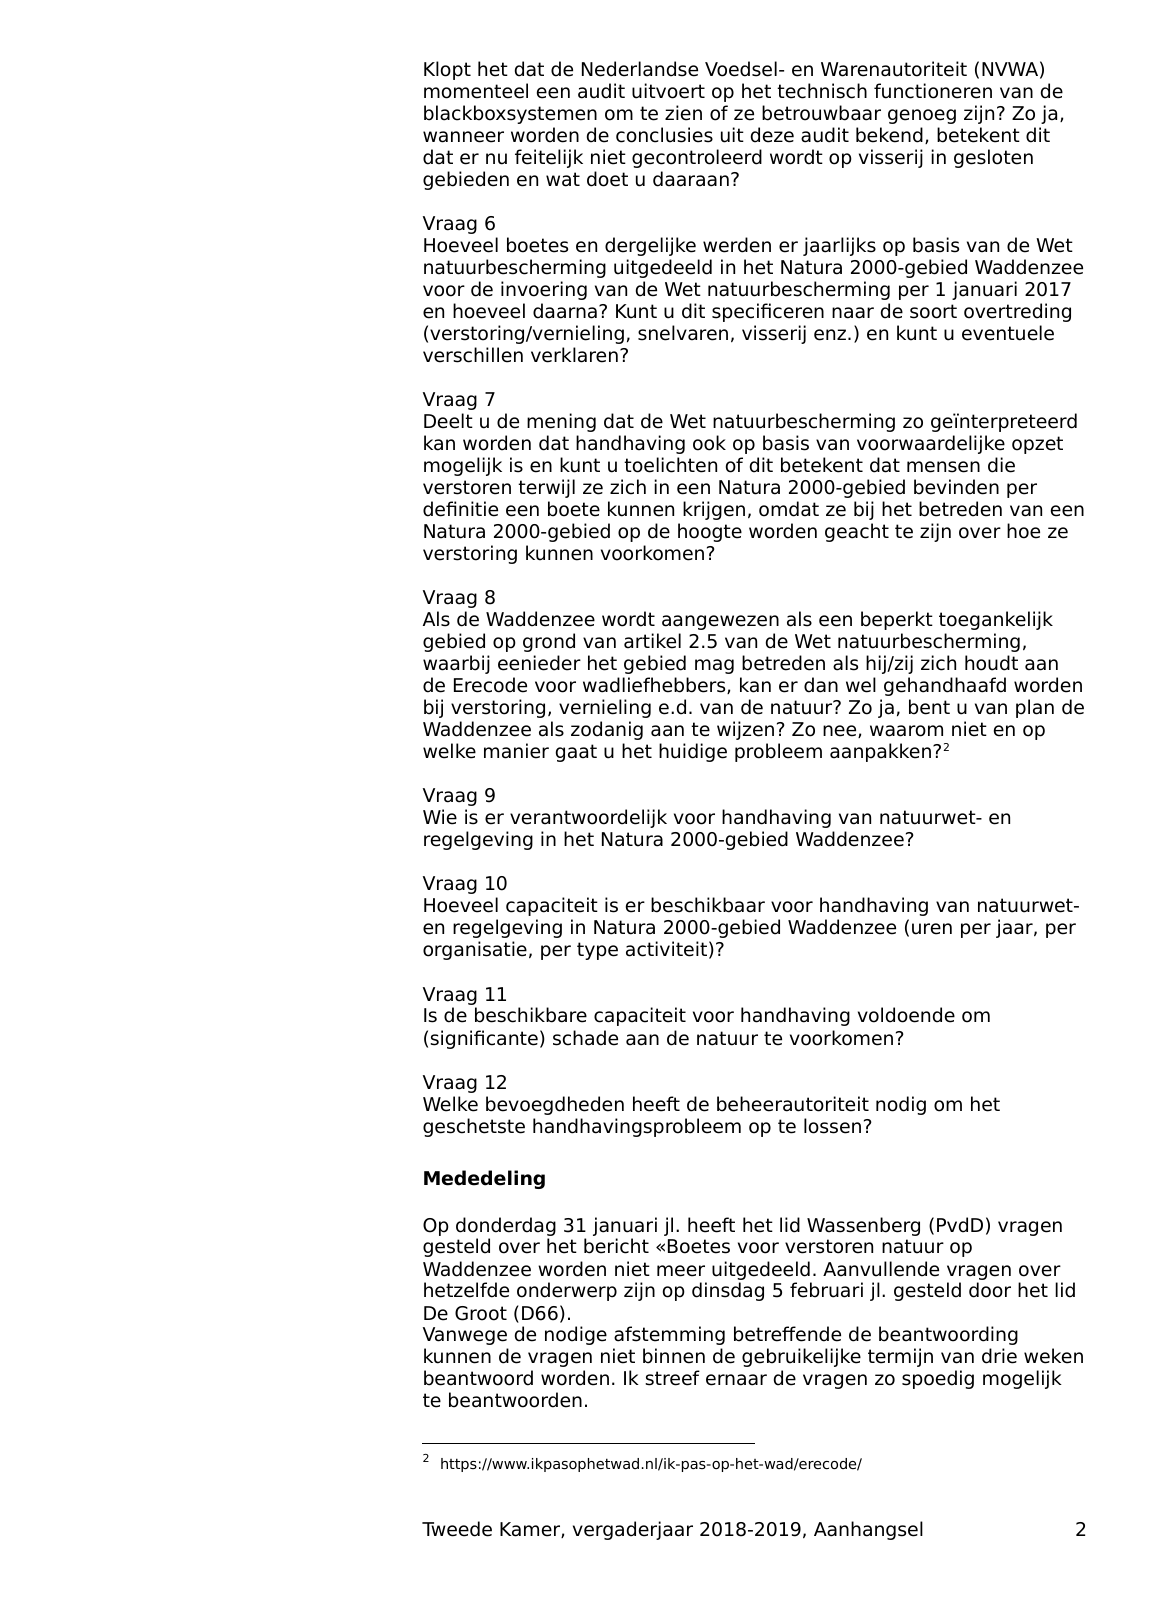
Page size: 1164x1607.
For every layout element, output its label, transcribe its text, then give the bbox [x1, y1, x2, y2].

text https://www.ikpasophetwad.nl/ik-pas-op-het-wad/erecode/ [422, 1452, 1087, 1474]
text Vraag 12 [422, 1072, 1087, 1093]
text Hoeveel boetes en dergelijke werden er jaarlijks op basis van de Wet natuurbescherming uitgedeeld in het Natura 2000-gebied Waddenzee voor de invoering van de Wet natuurbescherming per 1 januari 2017 en hoeveel daarna? Kunt u dit specificeren naar de soort overtreding (verstoring/vernieling, snelvaren, visserij enz.) en kunt u eventuele verschillen verklaren? [422, 235, 1087, 367]
text Vraag 6 [422, 213, 1087, 235]
text Is de beschikbare capaciteit voor handhaving voldoende om (significante) schade aan de natuur te voorkomen? [422, 1005, 1087, 1049]
text Welke bevoegdheden heeft de beheerautoriteit nodig om het geschetste handhavingsprobleem op te lossen? [422, 1093, 1087, 1137]
text Wie is er verantwoordelijk voor handhaving van natuurwet- en regelgeving in het Natura 2000-gebied Waddenzee? [422, 807, 1087, 851]
text Deelt u de mening dat de Wet natuurbescherming zo geïnterpreteerd kan worden dat handhaving ook op basis van voorwaardelijke opzet mogelijk is en kunt u toelichten of dit betekent dat mensen die verstoren terwijl ze zich in een Natura 2000-gebied bevinden per definitie een boete kunnen krijgen, omdat ze bij het betreden van een Natura 2000-gebied op de hoogte worden geacht te zijn over hoe ze verstoring kunnen voorkomen? [422, 411, 1087, 565]
text Als de Waddenzee wordt aangewezen als een beperkt toegankelijk gebied op grond van artikel 2.5 van de Wet natuurbescherming, waarbij eenieder het gebied mag betreden als hij/zij zich houdt aan de Erecode voor wadliefhebbers, kan er dan wel gehandhaafd worden bij verstoring, vernieling e.d. van de natuur? Zo ja, bent u van plan de Waddenzee als zodanig aan te wijzen? Zo nee, waarom niet en op welke manier gaat u het huidige probleem aanpakken? [422, 609, 1087, 763]
text Hoeveel capaciteit is er beschikbaar voor handhaving van natuurwet- en regelgeving in Natura 2000-gebied Waddenzee (uren per jaar, per organisatie, per type activiteit)? [422, 895, 1087, 961]
text Vanwege de nodige afstemming betreffende de beantwoording kunnen de vragen niet binnen de gebruikelijke termijn van drie weken beantwoord worden. Ik streef ernaar de vragen zo spoedig mogelijk te beantwoorden. [422, 1324, 1087, 1412]
text Vraag 10 [422, 873, 1087, 895]
text Vraag 11 [422, 983, 1087, 1005]
text Op donderdag 31 januari jl. heeft het lid Wassenberg (PvdD) vragen gesteld over het bericht «Boetes voor verstoren natuur op Waddenzee worden niet meer uitgedeeld. Aanvullende vragen over hetzelfde onderwerp zijn op dinsdag 5 februari jl. gesteld door het lid De Groot (D66). [422, 1214, 1087, 1324]
text Vraag 7 [422, 389, 1087, 411]
text Vraag 9 [422, 785, 1087, 807]
subtitle Mededeling [422, 1167, 1087, 1189]
text Klopt het dat de Nederlandse Voedsel- en Warenautoriteit (NVWA) momenteel een audit uitvoert op het technisch functioneren van de blackboxsystemen om te zien of ze betrouwbaar genoeg zijn? Zo ja, wanneer worden de conclusies uit deze audit bekend, betekent dit dat er nu feitelijk niet gecontroleerd wordt op visserij in gesloten gebieden en wat doet u daaraan? [422, 59, 1087, 191]
text Vraag 8 [422, 587, 1087, 609]
